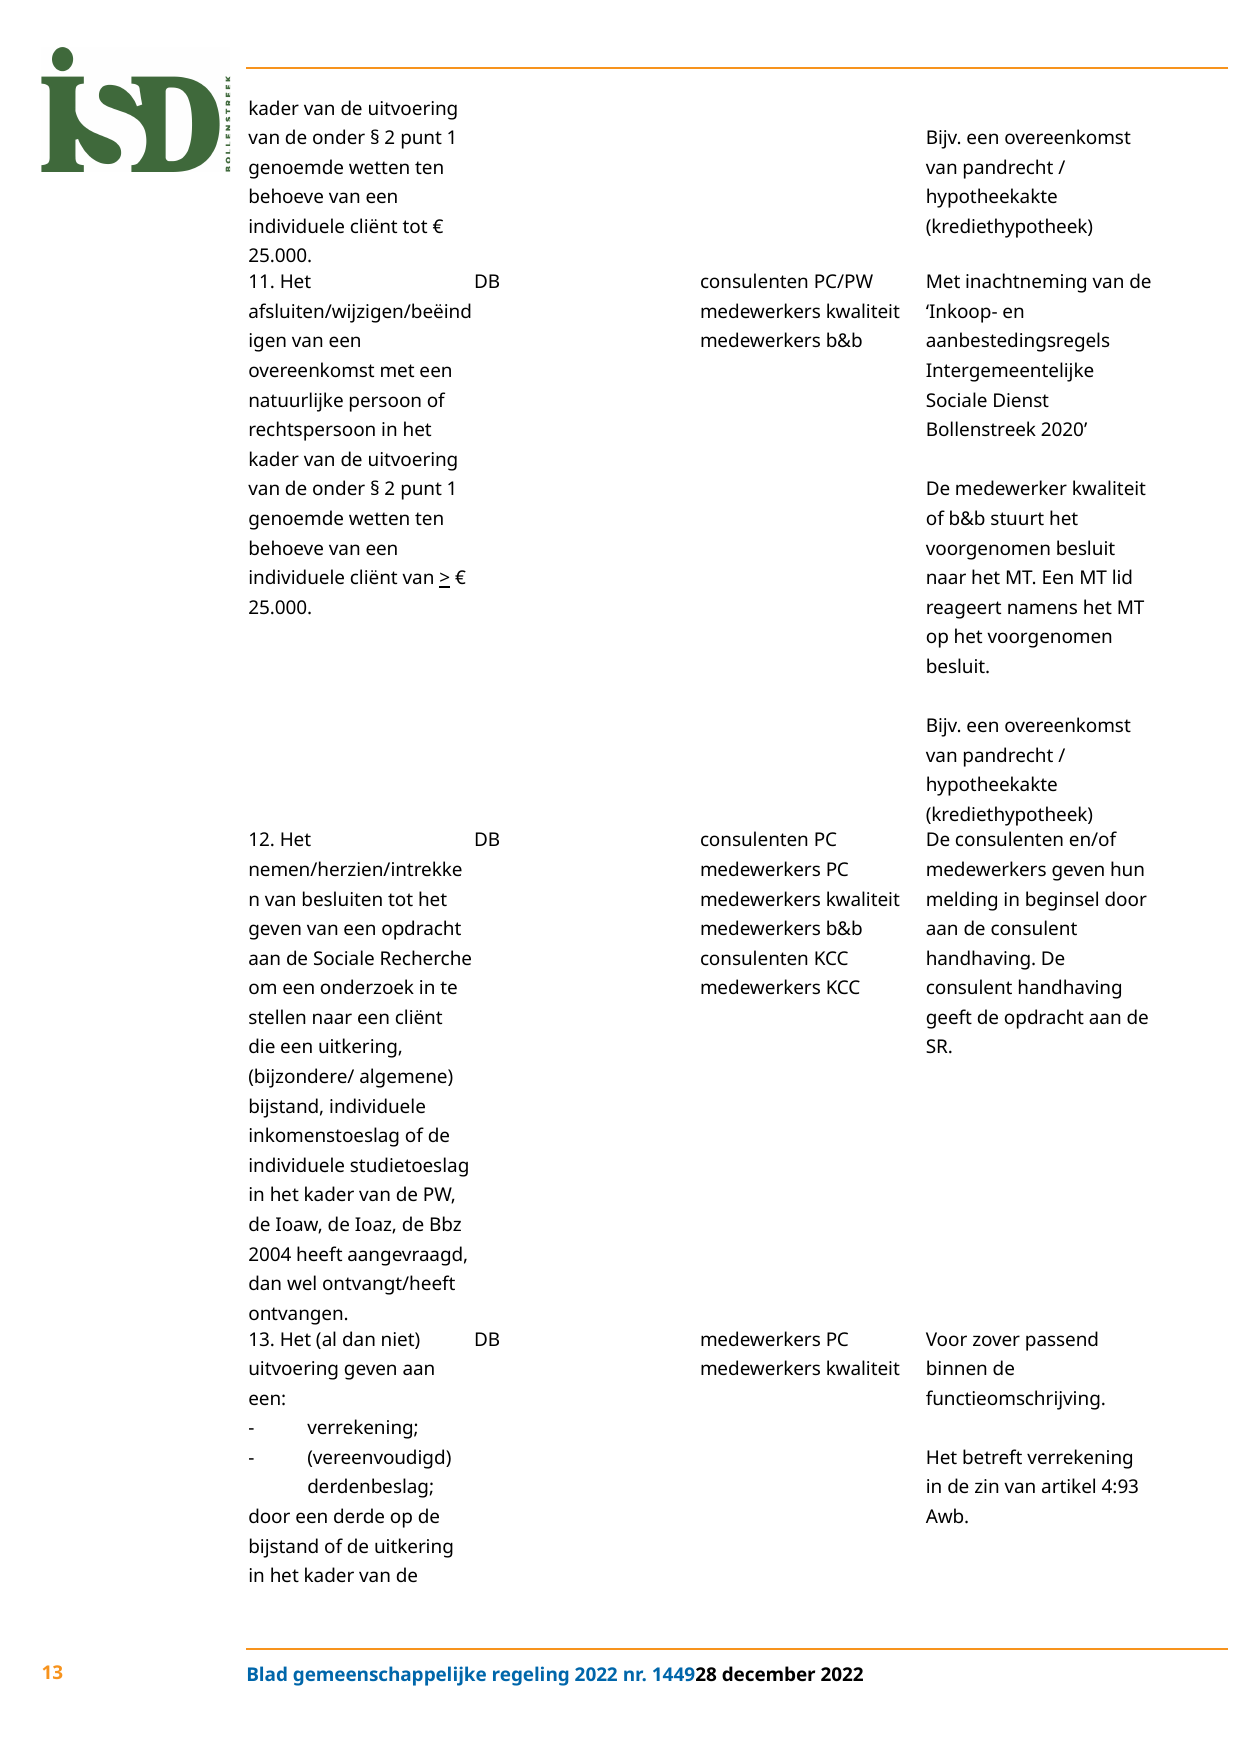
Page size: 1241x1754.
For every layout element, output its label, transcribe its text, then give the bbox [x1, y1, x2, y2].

table_cell consulenten PC medewerkers PC medewerkers kwaliteit medewerkers b&b consulenten KCC medewerkers KCC [700, 827, 926, 1326]
picture [41, 47, 231, 172]
table_cell 11. Het afsluiten/wijzigen/beëindigen van een overeenkomst met een natuurlijke persoon of rechtspersoon in het kader van de uitvoering van de onder § 2 punt 1 genoemde wetten ten behoeve van een individuele cliënt van > € 25.000. [248, 269, 474, 827]
table_cell consulenten PC/PW medewerkers kwaliteit medewerkers b&b [700, 269, 926, 827]
table_cell [700, 95, 926, 268]
table_cell De consulenten en/of medewerkers geven hun melding in beginsel door aan de consulent handhaving. De consulent handhaving geeft de opdracht aan de SR. [926, 827, 1152, 1326]
table_cell [474, 95, 700, 268]
table_cell kader van de uitvoering van de onder § 2 punt 1 genoemde wetten ten behoeve van een individuele cliënt tot € 25.000. [248, 95, 474, 268]
table_cell DB [474, 1326, 700, 1588]
table_cell 12. Het nemen/herzien/intrekken van besluiten tot het geven van een opdracht aan de Sociale Recherche om een onderzoek in te stellen naar een cliënt die een uitkering, (bijzondere/ algemene) bijstand, individuele inkomenstoeslag of de individuele studietoeslag in het kader van de PW, de Ioaw, de Ioaz, de Bbz 2004 heeft aangevraagd, dan wel ontvangt/heeft ontvangen. [248, 827, 474, 1326]
table_cell DB [474, 269, 700, 827]
table_cell 13. Het (al dan niet) uitvoering geven aan een: verrekening; (vereenvoudigd) derdenbeslag; door een derde op de bijstand of de uitkering in het kader van de [248, 1326, 474, 1588]
table_cell Voor zover passend binnen de functieomschrijving. Het betreft verrekening in de zin van artikel 4:93 Awb. [926, 1326, 1152, 1588]
table_cell Bijv. een overeenkomst van pandrecht / hypotheekakte (krediethypotheek) [926, 95, 1152, 268]
table_cell Met inachtneming van de ‘Inkoop- en aanbestedingsregels Intergemeentelijke Sociale Dienst Bollenstreek 2020’ De medewerker kwaliteit of b&b stuurt het voorgenomen besluit naar het MT. Een MT lid reageert namens het MT op het voorgenomen besluit. Bijv. een overeenkomst van pandrecht / hypotheekakte (krediethypotheek) [926, 269, 1152, 827]
table_cell DB [474, 827, 700, 1326]
table_cell medewerkers PC medewerkers kwaliteit [700, 1326, 926, 1588]
